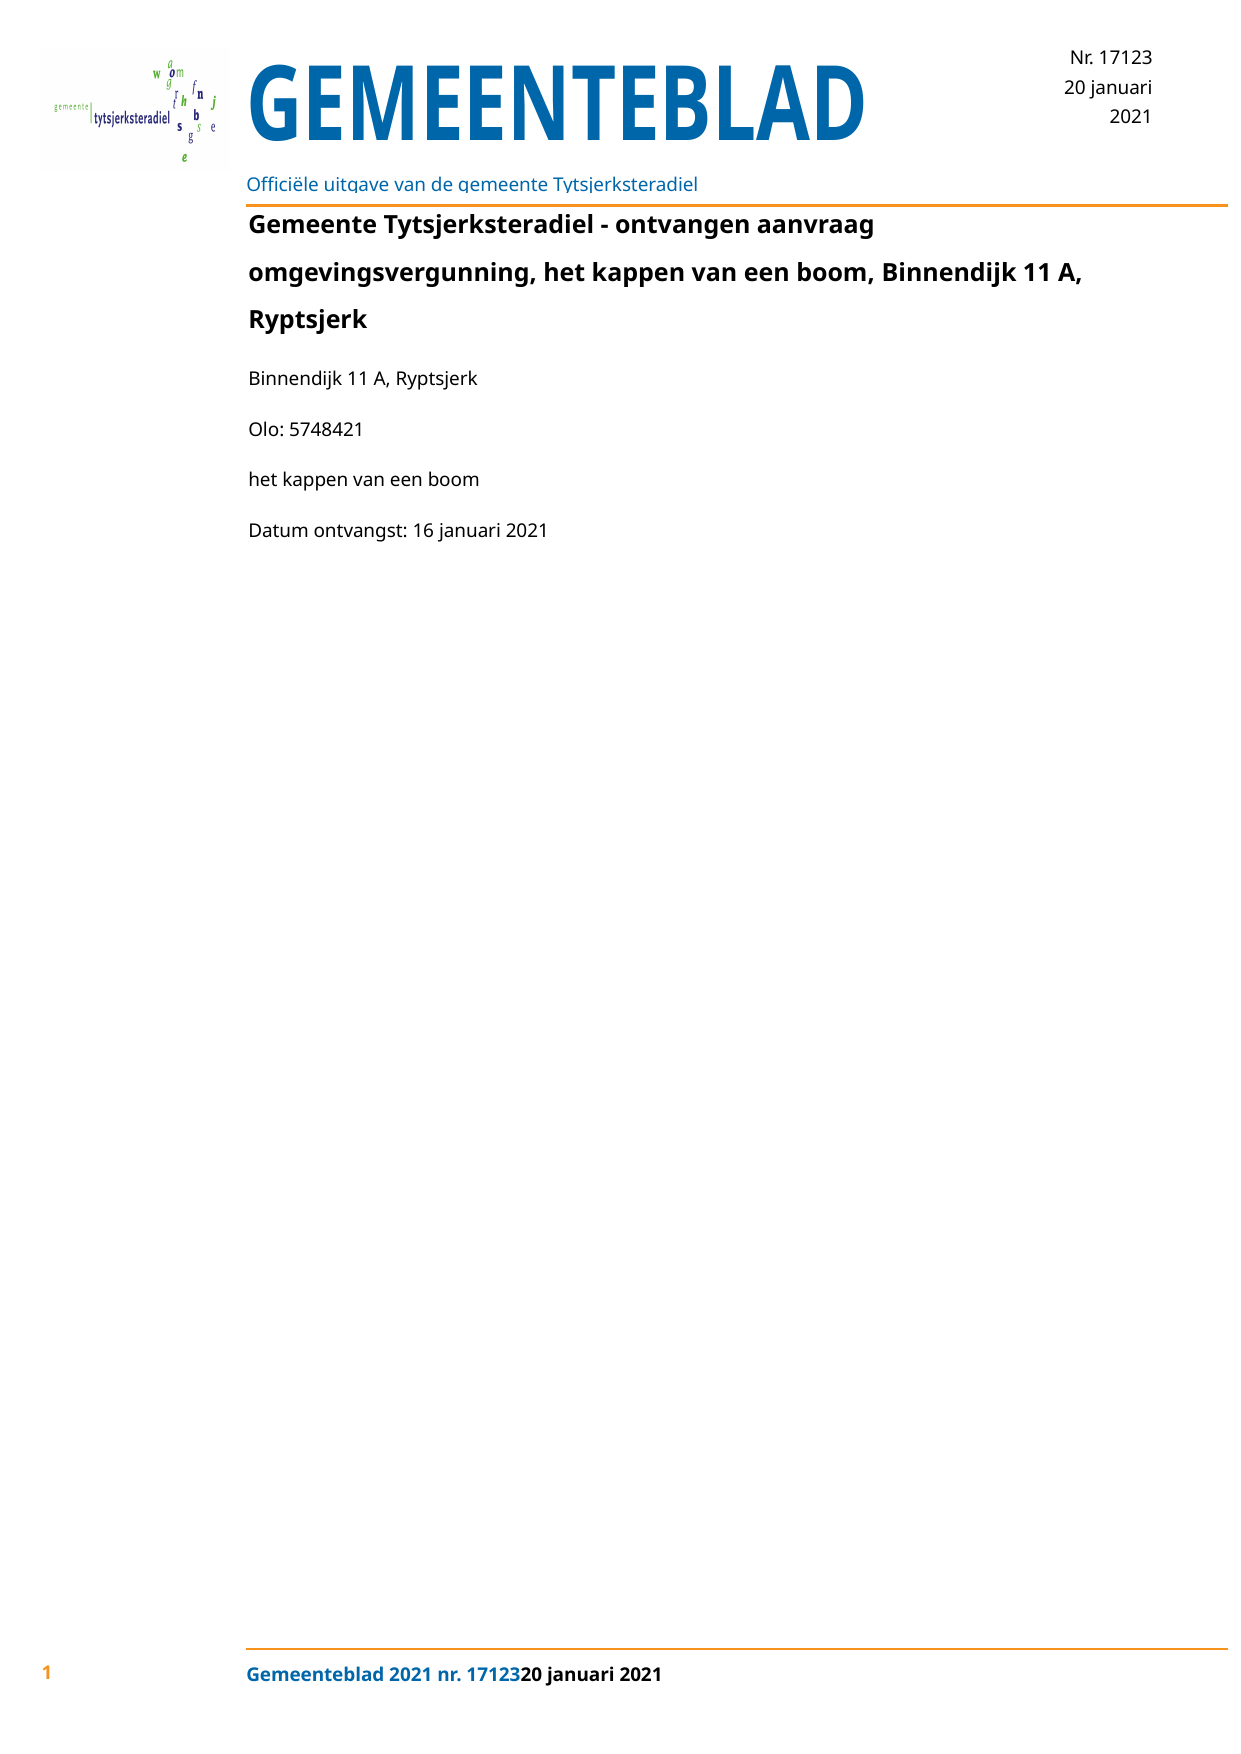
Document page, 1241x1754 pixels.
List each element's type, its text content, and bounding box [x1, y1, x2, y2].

text het kappen van een boom [248, 466, 1152, 492]
text Olo: 5748421 [248, 416, 1152, 442]
text Datum ontvangst: 16 januari 2021 [248, 517, 1152, 542]
picture [41, 47, 231, 172]
text Binnendijk 11 A, Ryptsjerk [248, 366, 1152, 391]
text Gemeente Tytsjerksteradiel - ontvangen aanvraag omgevingsvergunning, het kappen van een boom, Binnendijk 11 A, Ryptsjerk [248, 207, 1152, 336]
